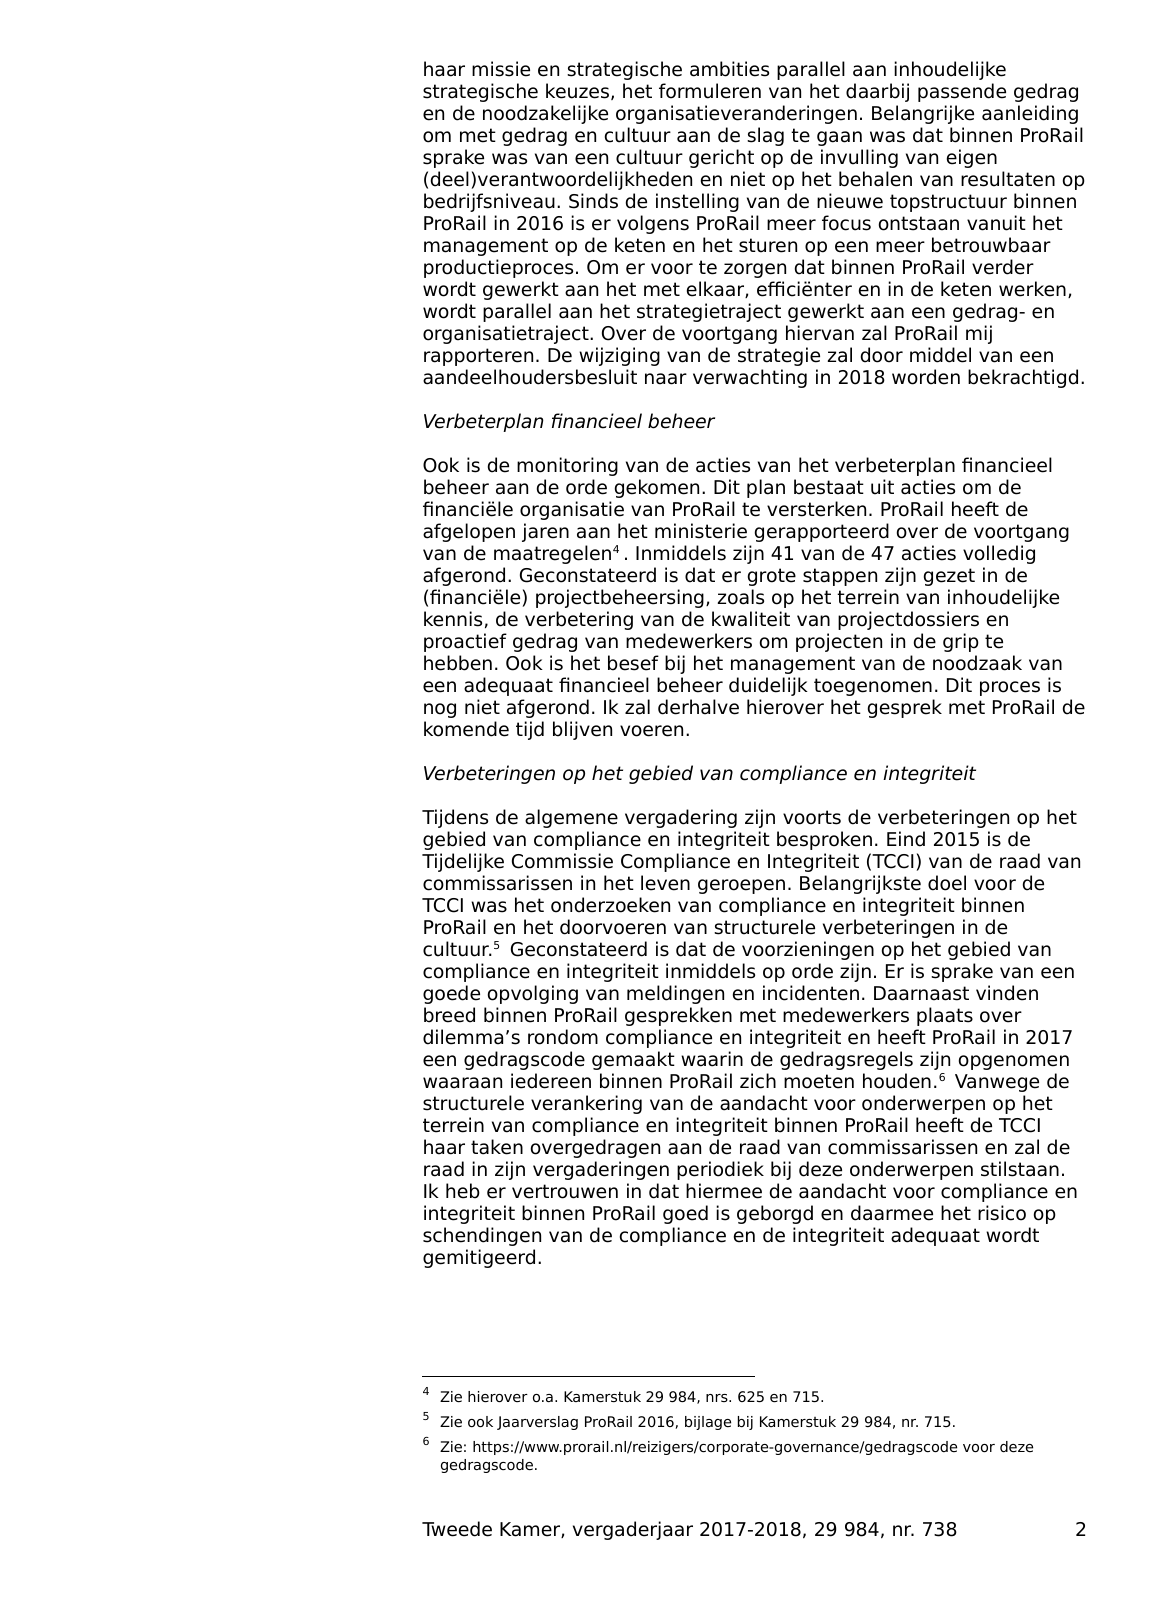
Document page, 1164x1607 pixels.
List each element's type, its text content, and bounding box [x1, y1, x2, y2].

subtitle Verbeterplan financieel beheer [422, 411, 1087, 433]
text Zie: https://www.prorail.nl/reizigers/corporate-governance/gedragscode voor deze gedragscode. [422, 1435, 1087, 1474]
text Ook is de monitoring van de acties van het verbeterplan financieel beheer aan de orde gekomen. Dit plan bestaat uit acties om de financiële organisatie van ProRail te versterken. ProRail heeft de afgelopen jaren aan het ministerie gerapporteerd over de voortgang van de maatregelen. Inmiddels zijn 41 van de 47 acties volledig afgerond. Geconstateerd is dat er grote stappen zijn gezet in de (financiële) projectbeheersing, zoals op het terrein van inhoudelijke kennis, de verbetering van de kwaliteit van projectdossiers en proactief gedrag van medewerkers om projecten in de grip te hebben. Ook is het besef bij het management van de noodzaak van een adequaat financieel beheer duidelijk toegenomen. Dit proces is nog niet afgerond. Ik zal derhalve hierover het gesprek met ProRail de komende tijd blijven voeren. [422, 455, 1087, 741]
text Zie ook Jaarverslag ProRail 2016, bijlage bij Kamerstuk 29 984, nr. 715. [422, 1410, 1087, 1432]
text haar missie en strategische ambities parallel aan inhoudelijke strategische keuzes, het formuleren van het daarbij passende gedrag en de noodzakelijke organisatieveranderingen. Belangrijke aanleiding om met gedrag en cultuur aan de slag te gaan was dat binnen ProRail sprake was van een cultuur gericht op de invulling van eigen (deel)verantwoordelijkheden en niet op het behalen van resultaten op bedrijfsniveau. Sinds de instelling van de nieuwe topstructuur binnen ProRail in 2016 is er volgens ProRail meer focus ontstaan vanuit het management op de keten en het sturen op een meer betrouwbaar productieproces. Om er voor te zorgen dat binnen ProRail verder wordt gewerkt aan het met elkaar, efficiënter en in de keten werken, wordt parallel aan het strategietraject gewerkt aan een gedrag- en organisatietraject. Over de voortgang hiervan zal ProRail mij rapporteren. De wijziging van de strategie zal door middel van een aandeelhoudersbesluit naar verwachting in 2018 worden bekrachtigd. [422, 59, 1087, 389]
text Zie hierover o.a. Kamerstuk 29 984, nrs. 625 en 715. [422, 1385, 1087, 1407]
text Tijdens de algemene vergadering zijn voorts de verbeteringen op het gebied van compliance en integriteit besproken. Eind 2015 is de Tijdelijke Commissie Compliance en Integriteit (TCCI) van de raad van commissarissen in het leven geroepen. Belangrijkste doel voor de TCCI was het onderzoeken van compliance en integriteit binnen ProRail en het doorvoeren van structurele verbeteringen in de cultuur. Geconstateerd is dat de voorzieningen op het gebied van compliance en integriteit inmiddels op orde zijn. Er is sprake van een goede opvolging van meldingen en incidenten. Daarnaast vinden breed binnen ProRail gesprekken met medewerkers plaats over dilemma’s rondom compliance en integriteit en heeft ProRail in 2017 een gedragscode gemaakt waarin de gedragsregels zijn opgenomen waaraan iedereen binnen ProRail zich moeten houden. Vanwege de structurele verankering van de aandacht voor onderwerpen op het terrein van compliance en integriteit binnen ProRail heeft de TCCI haar taken overgedragen aan de raad van commissarissen en zal de raad in zijn vergaderingen periodiek bij deze onderwerpen stilstaan. Ik heb er vertrouwen in dat hiermee de aandacht voor compliance en integriteit binnen ProRail goed is geborgd en daarmee het risico op schendingen van de compliance en de integriteit adequaat wordt gemitigeerd. [422, 807, 1087, 1269]
subtitle Verbeteringen op het gebied van compliance en integriteit [422, 763, 1087, 785]
